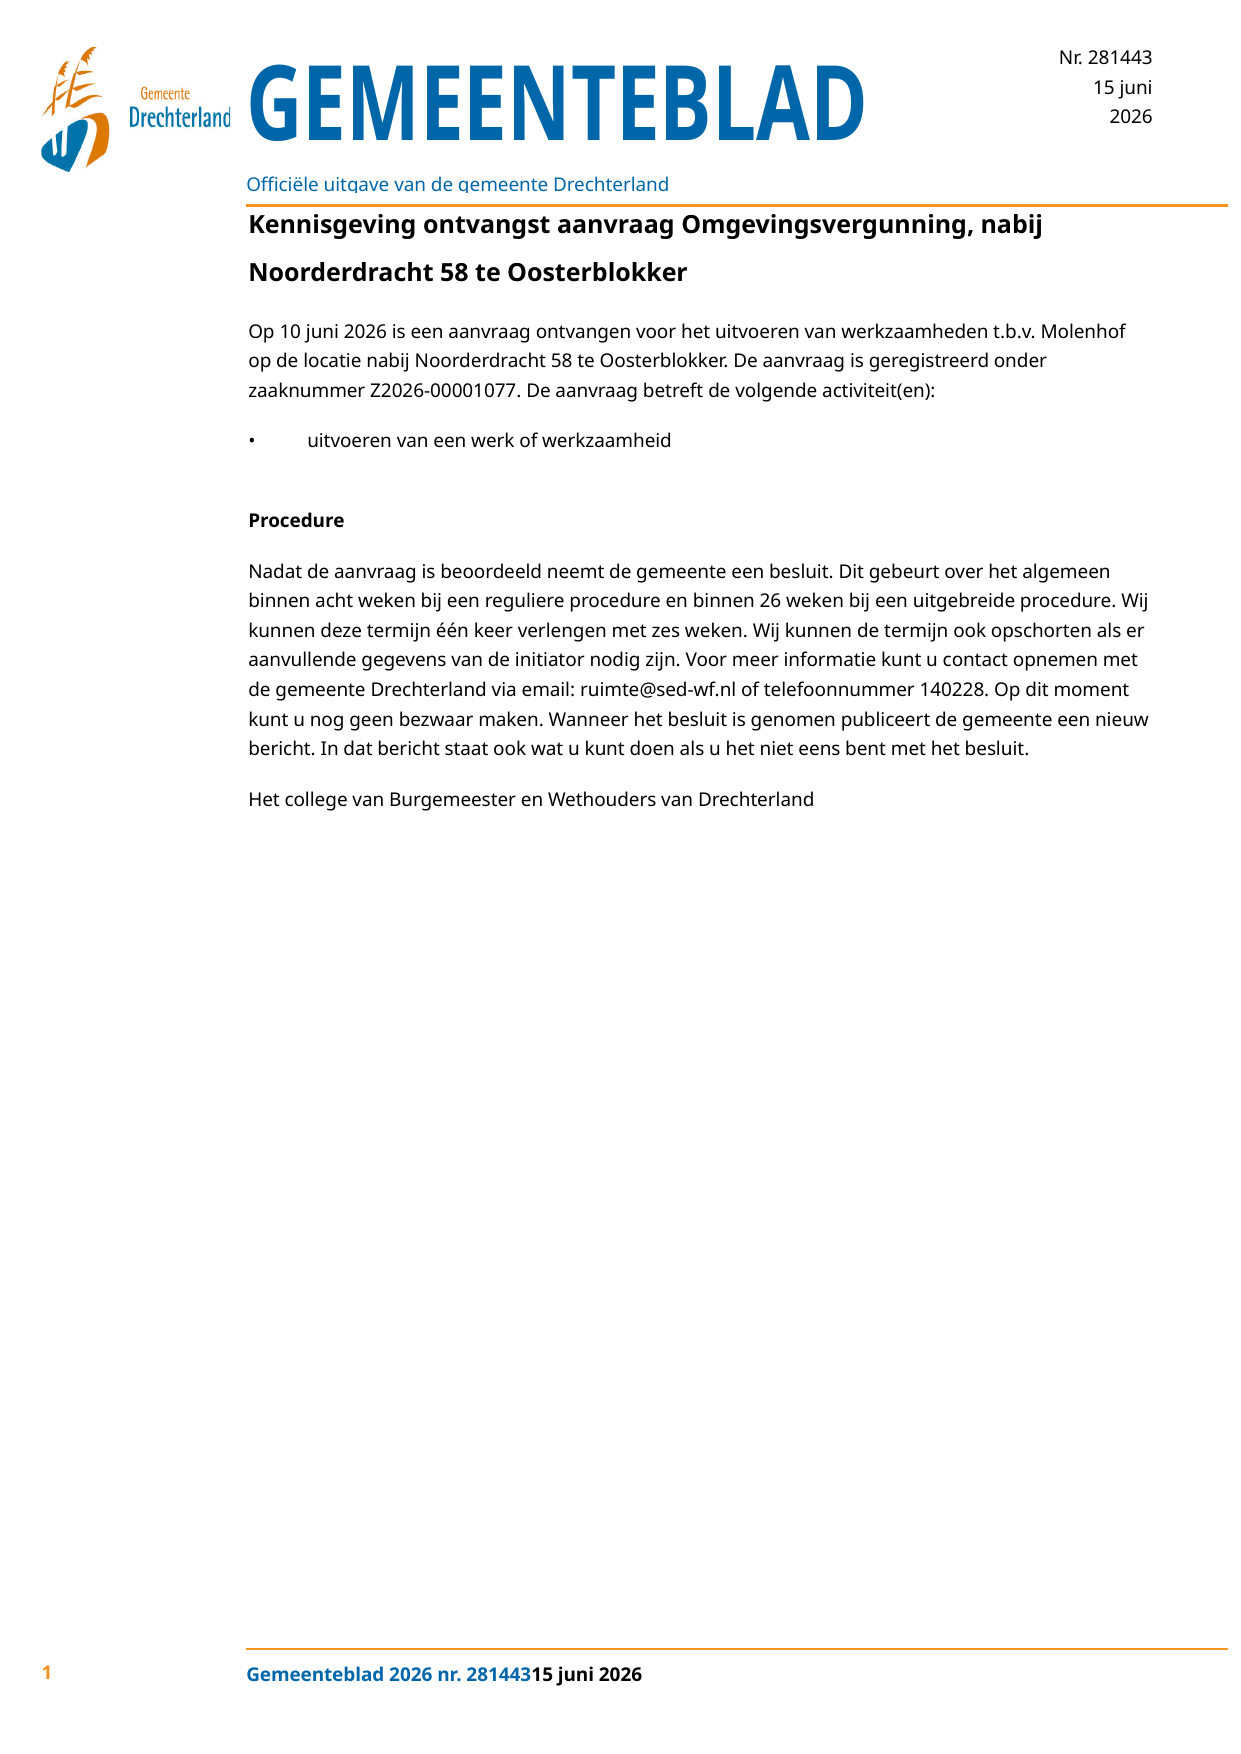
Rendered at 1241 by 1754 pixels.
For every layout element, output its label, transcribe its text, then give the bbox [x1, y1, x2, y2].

text Kennisgeving ontvangst aanvraag Omgevingsvergunning, nabij Noorderdracht 58 te Oosterblokker [248, 207, 1152, 288]
text Procedure [248, 507, 1152, 533]
text Op 10 juni 2026 is een aanvraag ontvangen voor het uitvoeren van werkzaamheden t.b.v. Molenhof op de locatie nabij Noorderdracht 58 te Oosterblokker. De aanvraag is geregistreerd onder zaaknummer Z2026-00001077. De aanvraag betreft de volgende activiteit(en): [248, 318, 1152, 403]
picture [226, 115, 231, 124]
list uitvoeren van een werk of werkzaamheid [248, 427, 1152, 453]
text Nadat de aanvraag is beoordeeld neemt de gemeente een besluit. Dit gebeurt over het algemeen binnen acht weken bij een reguliere procedure en binnen 26 weken bij een uitgebreide procedure. Wij kunnen deze termijn één keer verlengen met zes weken. Wij kunnen de termijn ook opschorten als er aanvullende gegevens van de initiator nodig zijn. Voor meer informatie kunt u contact opnemen met de gemeente Drechterland via email: ruimte@sed-wf.nl of telefoonnummer 140228. Op dit moment kunt u nog geen bezwaar maken. Wanneer het besluit is genomen publiceert de gemeente een nieuw bericht. In dat bericht staat ook wat u kunt doen als u het niet eens bent met het besluit. [248, 558, 1152, 761]
picture [41, 47, 231, 172]
picture [41, 158, 64, 172]
text Het college van Burgemeester en Wethouders van Drechterland [248, 786, 1152, 812]
